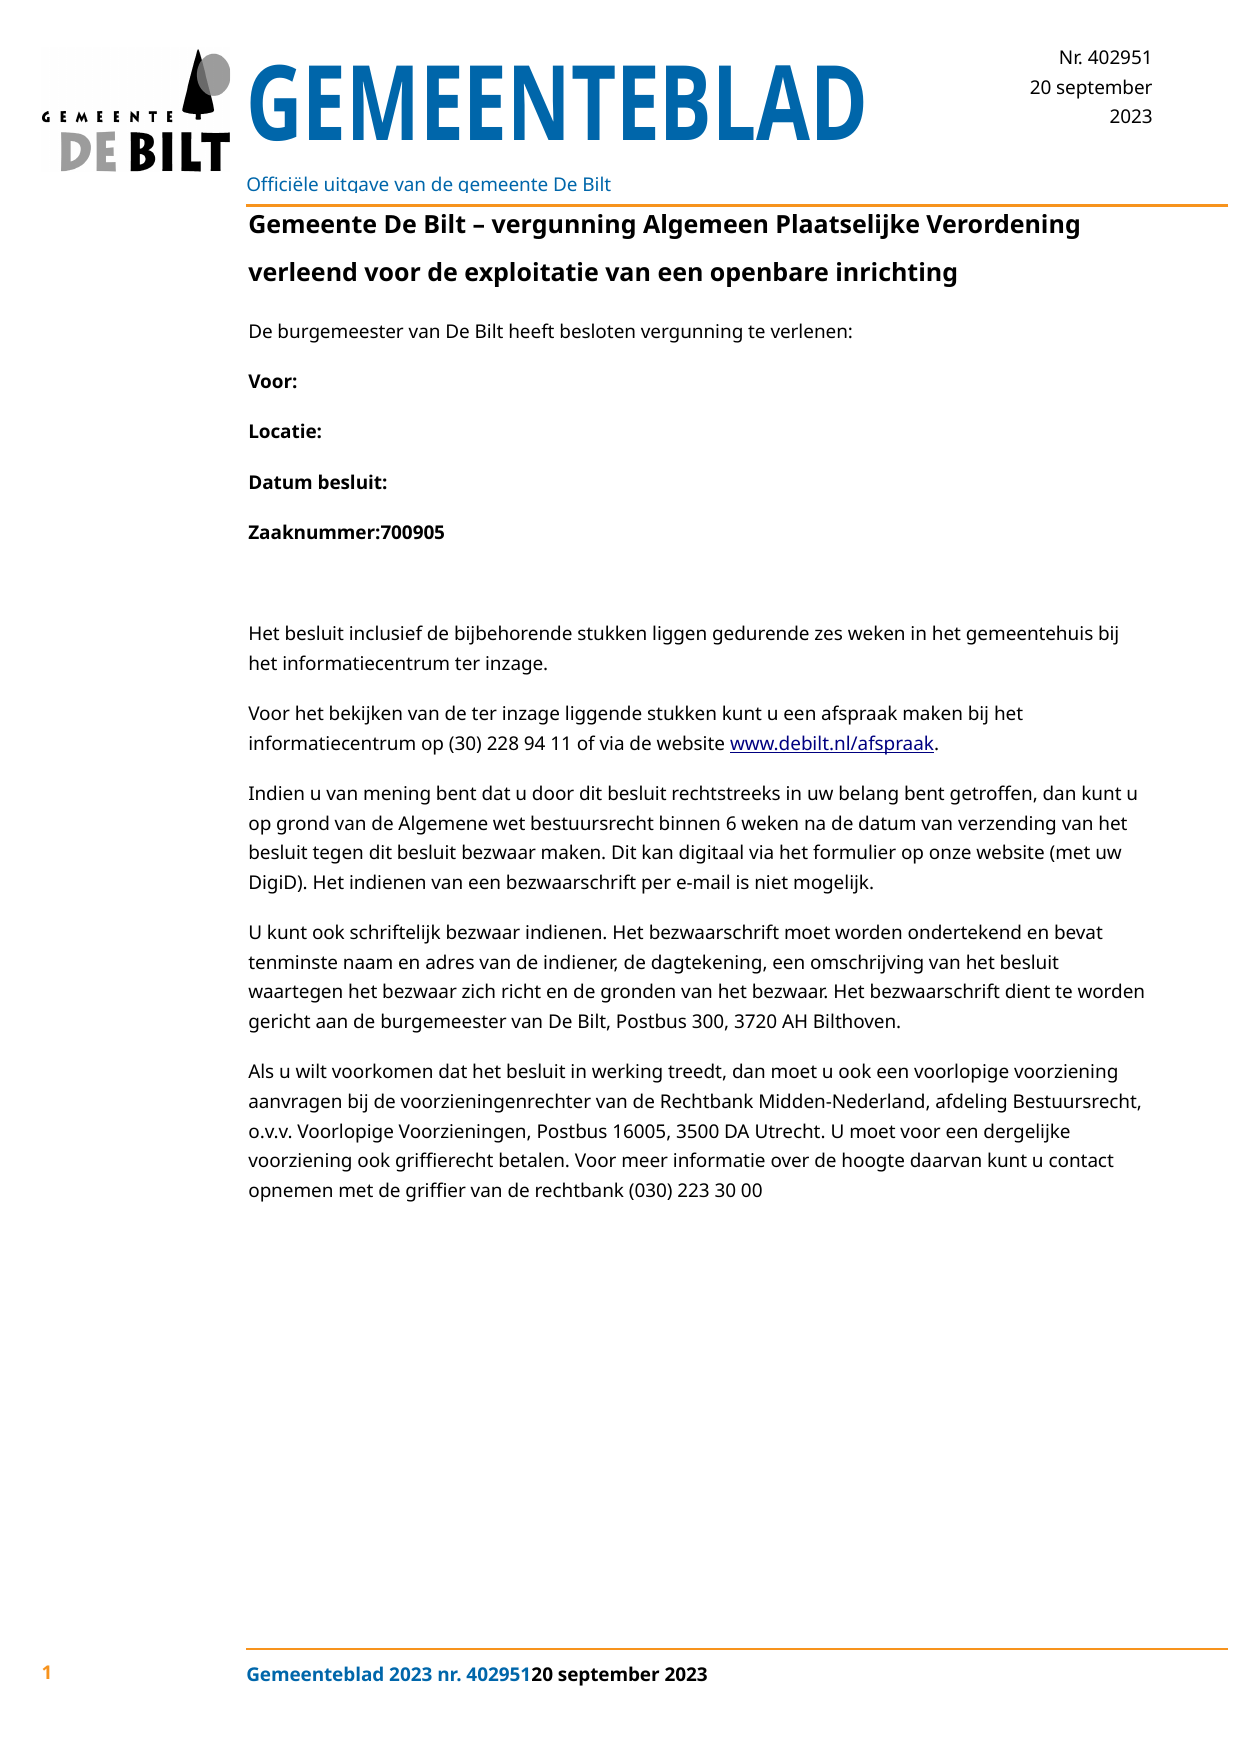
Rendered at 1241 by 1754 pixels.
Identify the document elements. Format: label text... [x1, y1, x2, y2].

text De burgemeester van De Bilt heeft besloten vergunning te verlenen: [248, 318, 1152, 344]
text Datum besluit: [248, 469, 1152, 495]
picture [41, 47, 231, 172]
text Als u wilt voorkomen dat het besluit in werking treedt, dan moet u ook een voorlopige voorziening aanvragen bij de voorzieningenrechter van de Rechtbank Midden-Nederland, afdeling Bestuursrecht, o.v.v. Voorlopige Voorzieningen, Postbus 16005, 3500 DA Utrecht. U moet voor een dergelijke voorziening ook griffierecht betalen. Voor meer informatie over de hoogte daarvan kunt u contact opnemen met de griffier van de rechtbank (030) 223 30 00 [248, 1059, 1152, 1203]
text Zaaknummer:700905 [248, 519, 1152, 545]
text Voor het bekijken van de ter inzage liggende stukken kunt u een afspraak maken bij het informatiecentrum op (30) 228 94 11 of via de website www.debilt.nl/afspraak. [248, 700, 1152, 756]
text U kunt ook schriftelijk bezwaar indienen. Het bezwaarschrift moet worden ondertekend en bevat tenminste naam en adres van de indiener, de dagtekening, een omschrijving van het besluit waartegen het bezwaar zich richt en de gronden van het bezwaar. Het bezwaarschrift dient te worden gericht aan de burgemeester van De Bilt, Postbus 300, 3720 AH Bilthoven. [248, 919, 1152, 1034]
text Voor: [248, 368, 1152, 394]
text Locatie: [248, 419, 1152, 444]
text Indien u van mening bent dat u door dit besluit rechtstreeks in uw belang bent getroffen, dan kunt u op grond van de Algemene wet bestuursrecht binnen 6 weken na de datum van verzending van het besluit tegen dit besluit bezwaar maken. Dit kan digitaal via het formulier op onze website (met uw DigiD). Het indienen van een bezwaarschrift per e-mail is niet mogelijk. [248, 780, 1152, 895]
text Gemeente De Bilt – vergunning Algemeen Plaatselijke Verordening verleend voor de exploitatie van een openbare inrichting [248, 207, 1152, 288]
text Het besluit inclusief de bijbehorende stukken liggen gedurende zes weken in het gemeentehuis bij het informatiecentrum ter inzage. [248, 620, 1152, 676]
